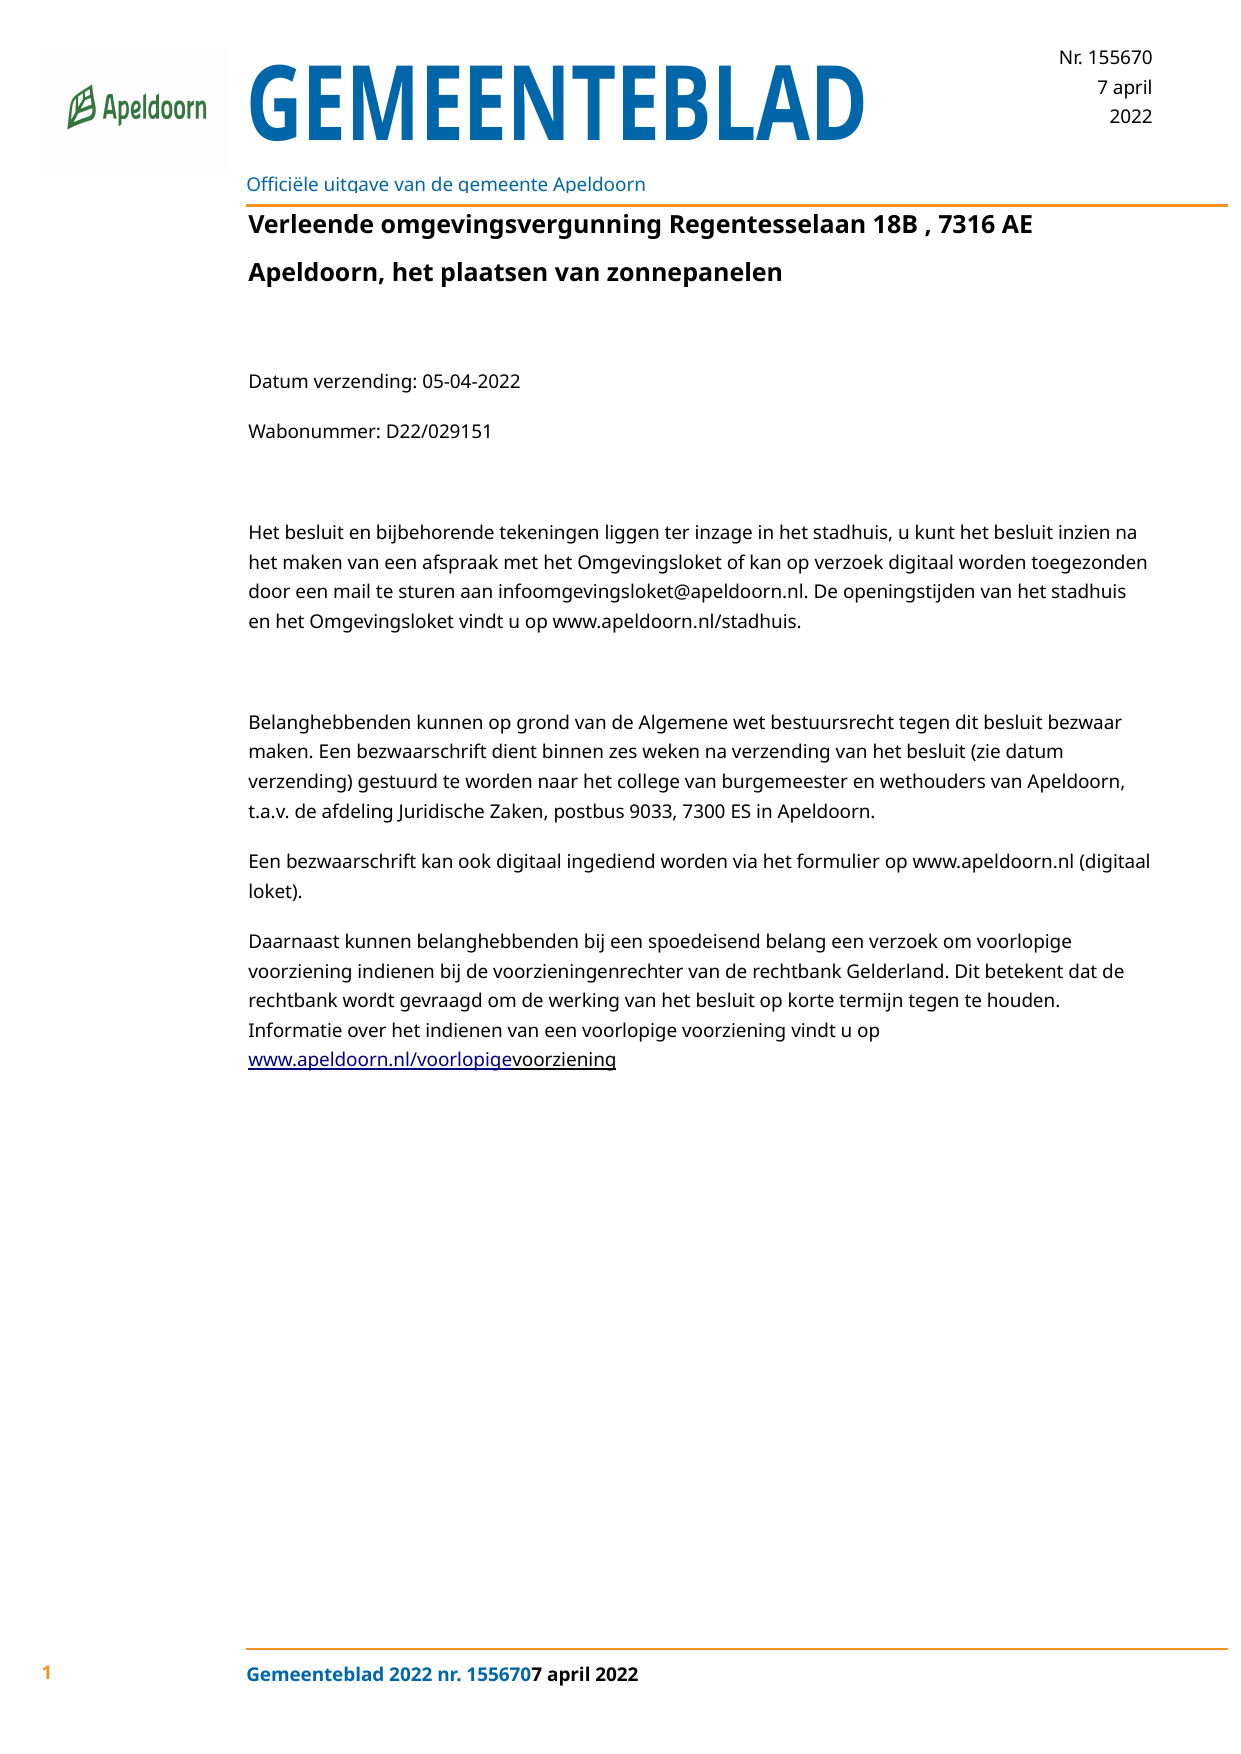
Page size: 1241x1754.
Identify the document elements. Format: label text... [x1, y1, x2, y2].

text Een bezwaarschrift kan ook digitaal ingediend worden via het formulier op www.apeldoorn.nl (digitaal loket). [248, 848, 1152, 904]
text Wabonummer: D22/029151 [248, 419, 1152, 444]
text Datum verzending: 05-04-2022 [248, 368, 1152, 394]
text Het besluit en bijbehorende tekeningen liggen ter inzage in het stadhuis, u kunt het besluit inzien na het maken van een afspraak met het Omgevingsloket of kan op verzoek digitaal worden toegezonden door een mail te sturen aan infoomgevingsloket@apeldoorn.nl. De openingstijden van het stadhuis en het Omgevingsloket vindt u op www.apeldoorn.nl/stadhuis. [248, 519, 1152, 634]
picture [41, 47, 231, 172]
text Daarnaast kunnen belanghebbenden bij een spoedeisend belang een verzoek om voorlopige voorziening indienen bij de voorzieningenrechter van de rechtbank Gelderland. Dit betekent dat de rechtbank wordt gevraagd om de werking van het besluit op korte termijn tegen te houden. Informatie over het indienen van een voorlopige voorziening vindt u op www.apeldoorn.nl/voorlopigevoorziening [248, 928, 1152, 1072]
text Belanghebbenden kunnen op grond van de Algemene wet bestuursrecht tegen dit besluit bezwaar maken. Een bezwaarschrift dient binnen zes weken na verzending van het besluit (zie datum verzending) gestuurd te worden naar het college van burgemeester en wethouders van Apeldoorn, t.a.v. de afdeling Juridische Zaken, postbus 9033, 7300 ES in Apeldoorn. [248, 709, 1152, 824]
text Verleende omgevingsvergunning Regentesselaan 18B , 7316 AE Apeldoorn, het plaatsen van zonnepanelen [248, 207, 1152, 288]
